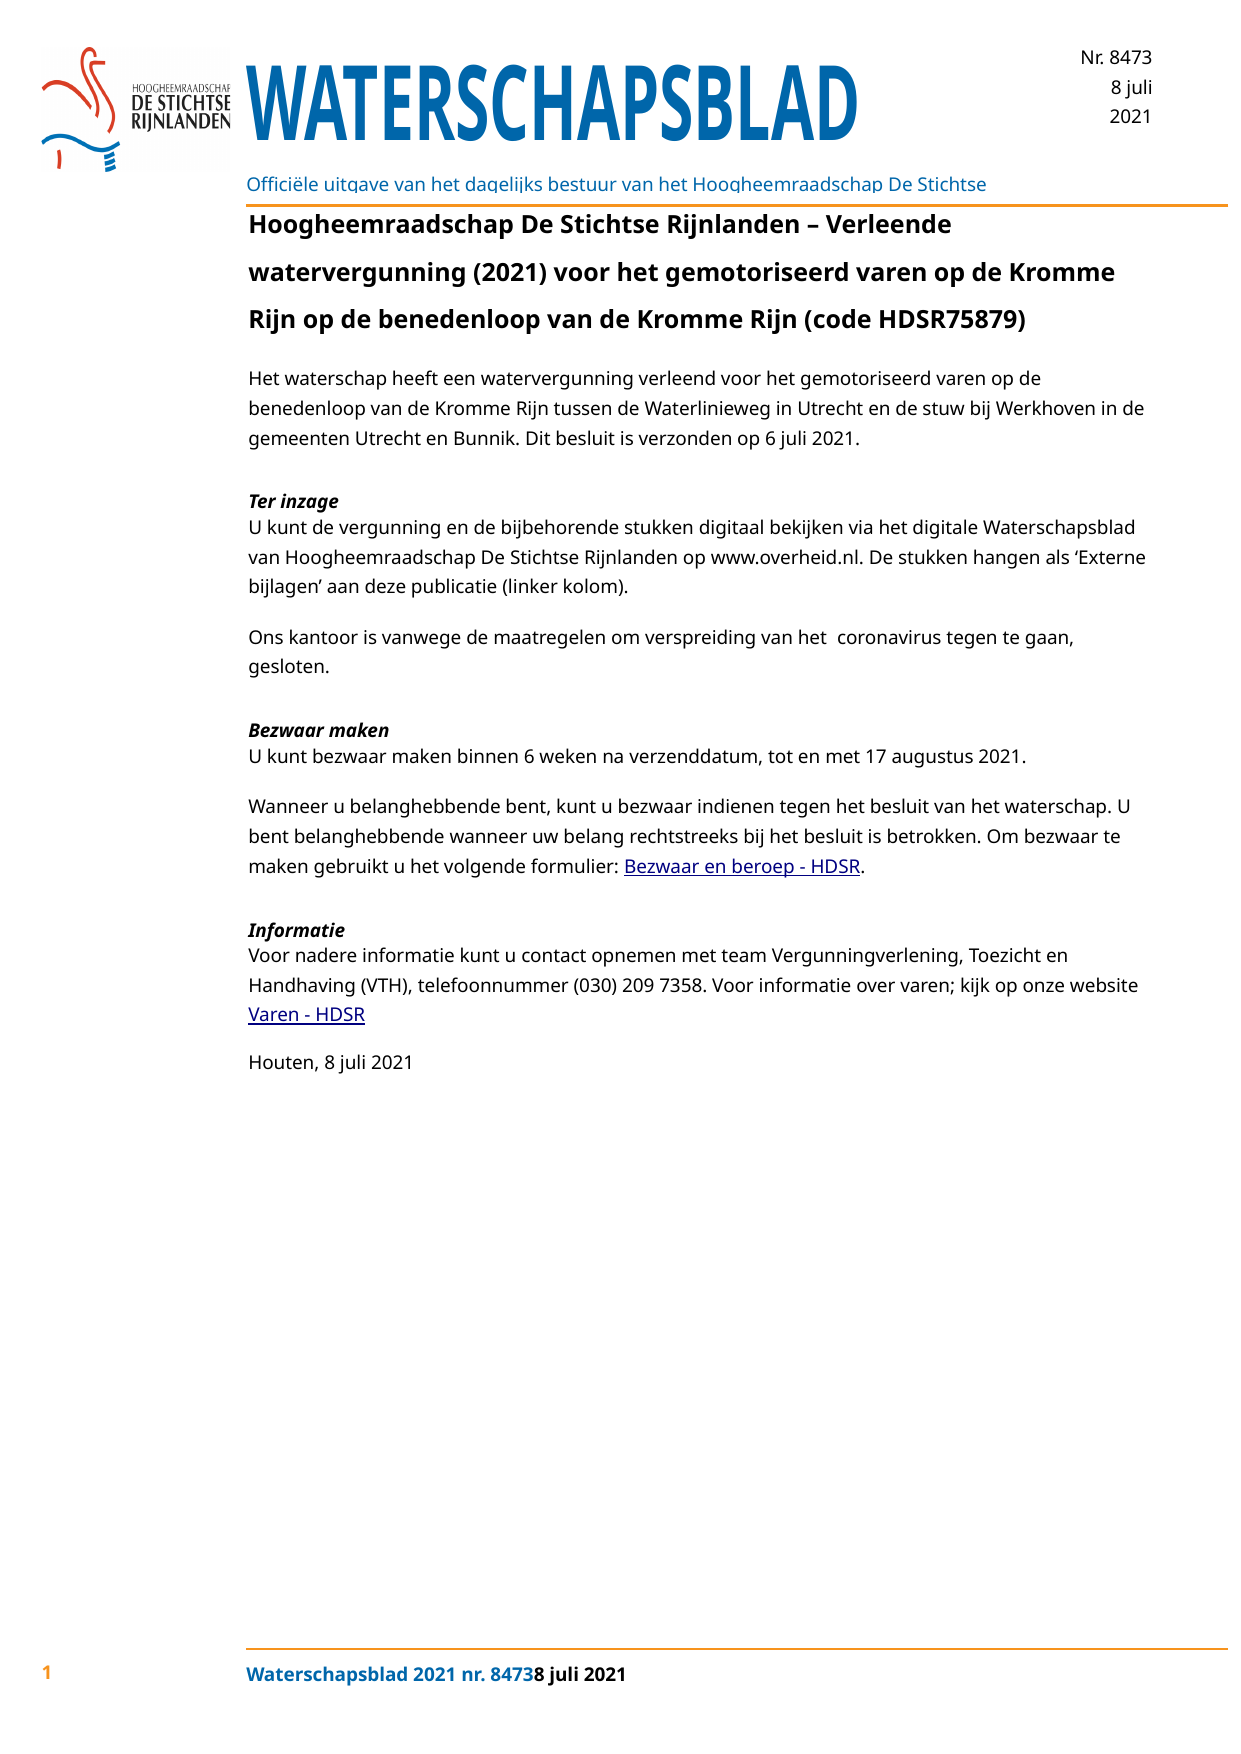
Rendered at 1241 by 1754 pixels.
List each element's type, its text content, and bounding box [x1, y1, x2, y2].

text Hoogheemraadschap De Stichtse Rijnlanden – Verleende watervergunning (2021) voor het gemotoriseerd varen op de Kromme Rijn op de benedenloop van de Kromme Rijn (code HDSR75879) [248, 207, 1152, 336]
text Ons kantoor is vanwege de maatregelen om verspreiding van het coronavirus tegen te gaan, gesloten. [248, 624, 1152, 679]
text U kunt bezwaar maken binnen 6 weken na verzenddatum, tot en met 17 augustus 2021. [248, 743, 1152, 769]
text Houten, 8 juli 2021 [248, 1049, 1152, 1075]
text Wanneer u belanghebbende bent, kunt u bezwaar indienen tegen het besluit van het waterschap. U bent belanghebbende wanneer uw belang rechtstreeks bij het besluit is betrokken. Om bezwaar te maken gebruikt u het volgende formulier: Bezwaar en beroep - HDSR. [248, 794, 1152, 878]
text U kunt de vergunning en de bijbehorende stukken digitaal bekijken via het digitale Waterschapsblad van Hoogheemraadschap De Stichtse Rijnlanden op www.overheid.nl. De stukken hangen als ‘Externe bijlagen’ aan deze publicatie (linker kolom). [248, 514, 1152, 599]
text Informatie [248, 917, 1152, 942]
picture [41, 47, 231, 172]
text Het waterschap heeft een watervergunning verleend voor het gemotoriseerd varen op de benedenloop van de Kromme Rijn tussen de Waterlinieweg in Utrecht en de stuw bij Werkhoven in de gemeenten Utrecht en Bunnik. Dit besluit is verzonden op 6 juli 2021. [248, 366, 1152, 450]
text Ter inzage [248, 489, 1152, 514]
text Bezwaar maken [248, 717, 1152, 743]
text Voor nadere informatie kunt u contact opnemen met team Vergunningverlening, Toezicht en Handhaving (VTH), telefoonnummer (030) 209 7358. Voor informatie over varen; kijk op onze website Varen - HDSR [248, 942, 1152, 1027]
